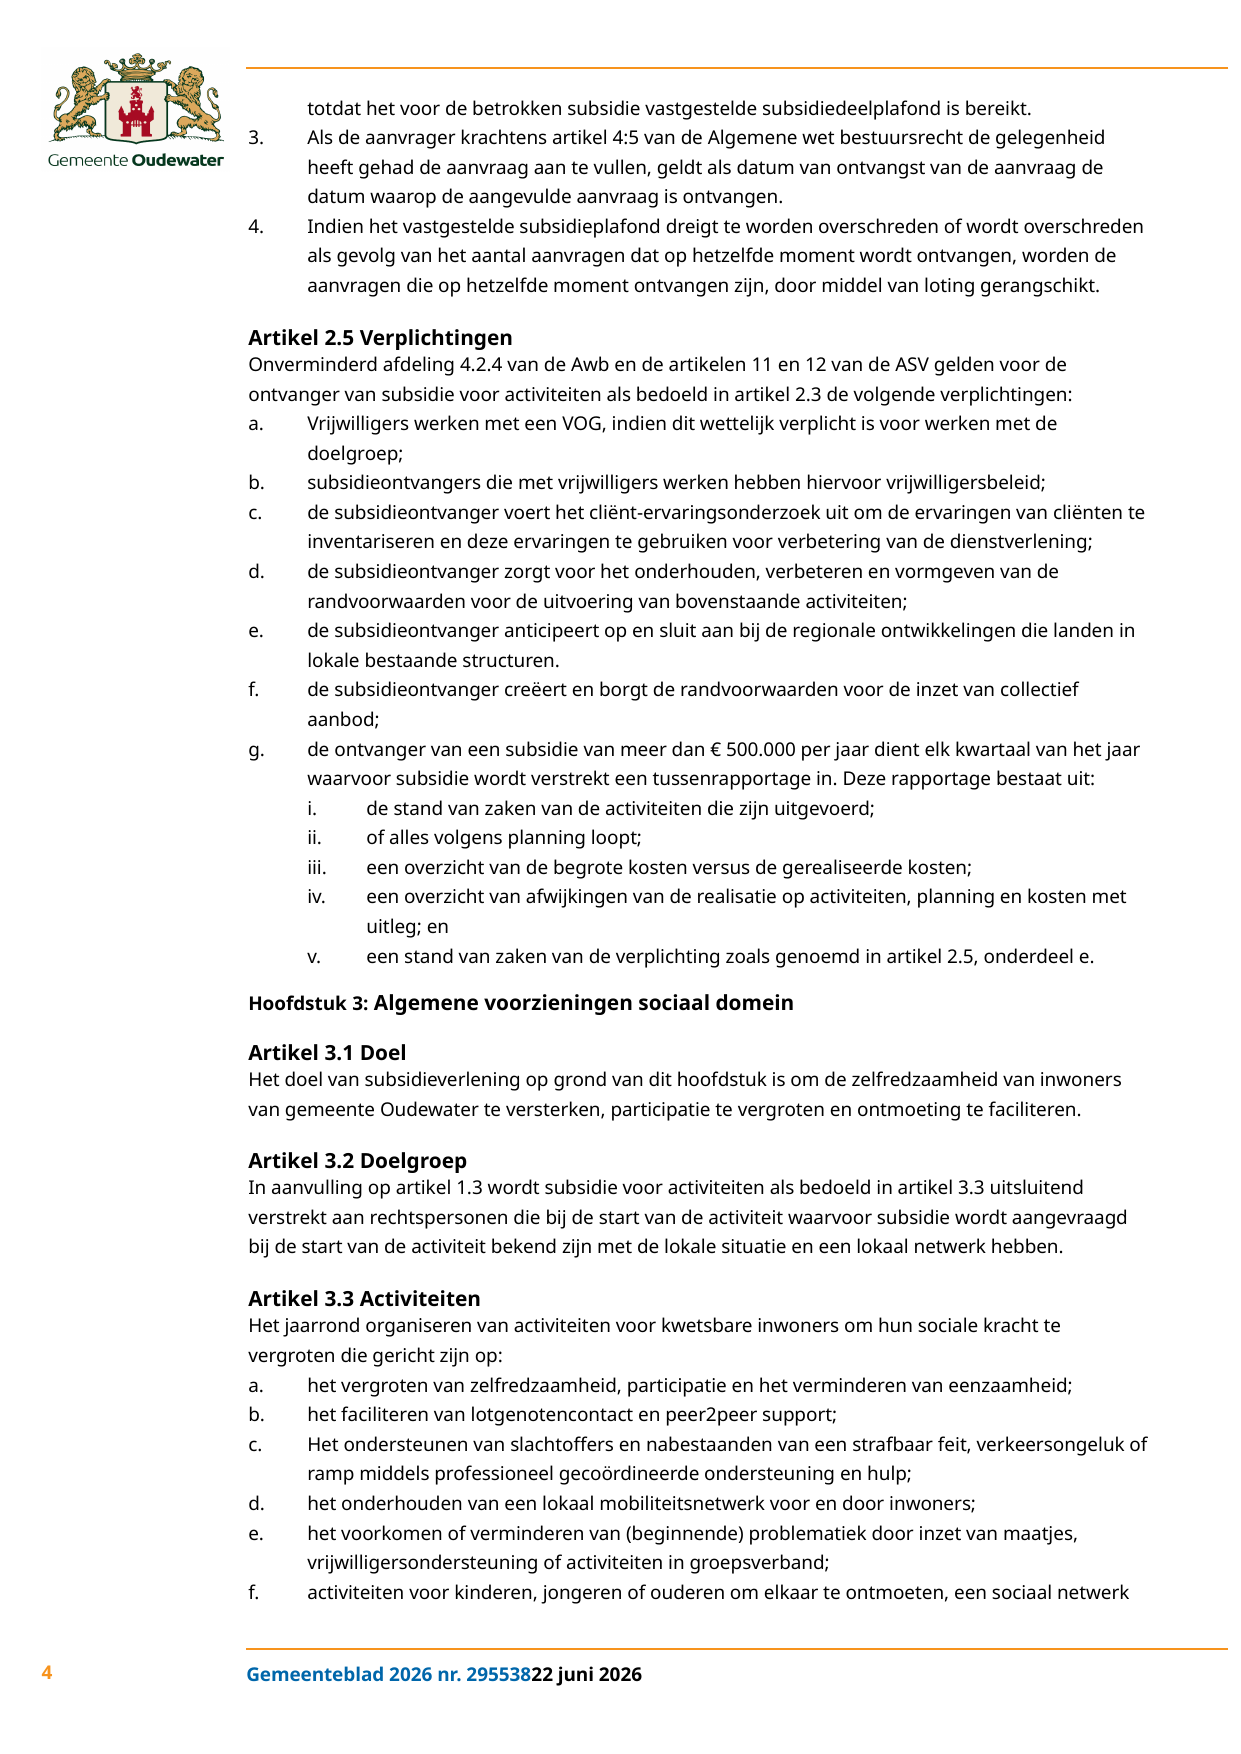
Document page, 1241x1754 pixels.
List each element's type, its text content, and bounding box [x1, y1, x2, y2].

list het faciliteren van lotgenotencontact en peer2peer support; [248, 1401, 1152, 1427]
text Artikel 3.2 Doelgroep [248, 1146, 1152, 1174]
list totdat het voor de betrokken subsidie vastgestelde subsidiedeelplafond is bereikt. [248, 95, 1152, 121]
list of alles volgens planning loopt; [307, 824, 1152, 850]
picture [41, 47, 231, 172]
list Als de aanvrager krachtens artikel 4:5 van de Algemene wet bestuursrecht de gelegenheid heeft gehad de aanvraag aan te vullen, geldt als datum van ontvangst van de aanvraag de datum waarop de aangevulde aanvraag is ontvangen. [248, 124, 1152, 209]
list de stand van zaken van de activiteiten die zijn uitgevoerd; [307, 795, 1152, 821]
text Artikel 2.5 Verplichtingen [248, 323, 1152, 351]
text Hoofdstuk 3: Algemene voorzieningen sociaal domein [248, 988, 1152, 1017]
list subsidieontvangers die met vrijwilligers werken hebben hiervoor vrijwilligersbeleid; [248, 469, 1152, 495]
text Artikel 3.3 Activiteiten [248, 1284, 1152, 1313]
list Indien het vastgestelde subsidieplafond dreigt te worden overschreden of wordt overschreden als gevolg van het aantal aanvragen dat op hetzelfde moment wordt ontvangen, worden de aanvragen die op hetzelfde moment ontvangen zijn, door middel van loting gerangschikt. [248, 213, 1152, 298]
text In aanvulling op artikel 1.3 wordt subsidie voor activiteiten als bedoeld in artikel 3.3 uitsluitend verstrekt aan rechtspersonen die bij de start van de activiteit waarvoor subsidie wordt aangevraagd bij de start van de activiteit bekend zijn met de lokale situatie en een lokaal netwerk hebben. [248, 1174, 1152, 1259]
list Vrijwilligers werken met een VOG, indien dit wettelijk verplicht is voor werken met de doelgroep; [248, 410, 1152, 466]
list het onderhouden van een lokaal mobiliteitsnetwerk voor en door inwoners; [248, 1490, 1152, 1516]
text Het jaarrond organiseren van activiteiten voor kwetsbare inwoners om hun sociale kracht te vergroten die gericht zijn op: [248, 1313, 1152, 1368]
list een overzicht van afwijkingen van de realisatie op activiteiten, planning en kosten met uitleg; en [307, 884, 1152, 939]
text Onverminderd afdeling 4.2.4 van de Awb en de artikelen 11 en 12 van de ASV gelden voor de ontvanger van subsidie voor activiteiten als bedoeld in artikel 2.3 de volgende verplichtingen: [248, 351, 1152, 406]
list een overzicht van de begrote kosten versus de gerealiseerde kosten; [307, 854, 1152, 880]
list de subsidieontvanger zorgt voor het onderhouden, verbeteren en vormgeven van de randvoorwaarden voor de uitvoering van bovenstaande activiteiten; [248, 558, 1152, 613]
list een stand van zaken van de verplichting zoals genoemd in artikel 2.5, onderdeel e. [307, 943, 1152, 968]
text Het doel van subsidieverlening op grond van dit hoofdstuk is om de zelfredzaamheid van inwoners van gemeente Oudewater te versterken, participatie te vergroten en ontmoeting te faciliteren. [248, 1066, 1152, 1121]
list de subsidieontvanger creëert en borgt de randvoorwaarden voor de inzet van collectief aanbod; [248, 677, 1152, 732]
list de subsidieontvanger anticipeert op en sluit aan bij de regionale ontwikkelingen die landen in lokale bestaande structuren. [248, 617, 1152, 673]
list Het ondersteunen van slachtoffers en nabestaanden van een strafbaar feit, verkeersongeluk of ramp middels professioneel gecoördineerde ondersteuning en hulp; [248, 1431, 1152, 1486]
text Artikel 3.1 Doel [248, 1038, 1152, 1066]
list het voorkomen of verminderen van (beginnende) problematiek door inzet van maatjes, vrijwilligersondersteuning of activiteiten in groepsverband; [248, 1520, 1152, 1575]
list activiteiten voor kinderen, jongeren of ouderen om elkaar te ontmoeten, een sociaal netwerk [248, 1579, 1152, 1604]
list het vergroten van zelfredzaamheid, participatie en het verminderen van eenzaamheid; [248, 1372, 1152, 1397]
list de subsidieontvanger voert het cliënt-ervaringsonderzoek uit om de ervaringen van cliënten te inventariseren en deze ervaringen te gebruiken voor verbetering van de dienstverlening; [248, 499, 1152, 554]
list de ontvanger van een subsidie van meer dan € 500.000 per jaar dient elk kwartaal van het jaar waarvoor subsidie wordt verstrekt een tussenrapportage in. Deze rapportage bestaat uit: [248, 736, 1152, 791]
